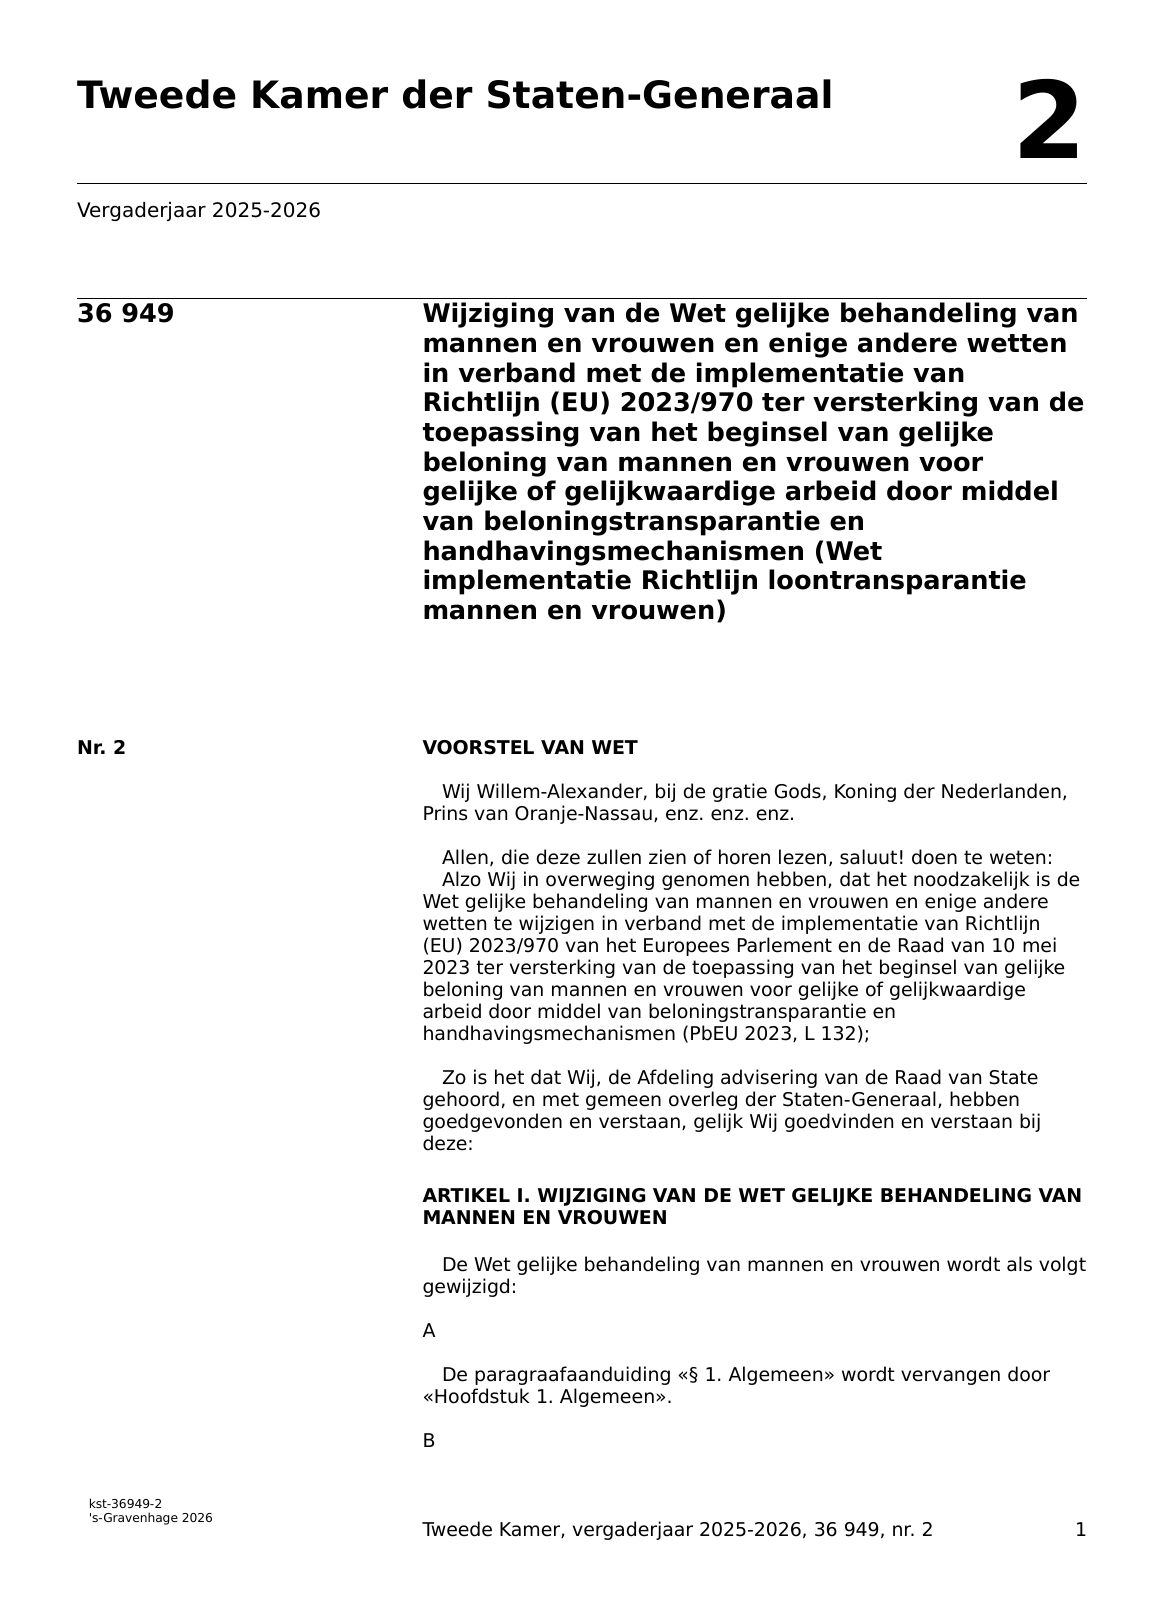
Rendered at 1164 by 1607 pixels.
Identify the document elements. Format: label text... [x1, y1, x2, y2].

text Zo is het dat Wij, de Afdeling advisering van de Raad van State gehoord, en met gemeen overleg der Staten-Generaal, hebben goedgevonden en verstaan, gelijk Wij goedvinden en verstaan bij deze: [422, 1067, 1087, 1155]
text A [422, 1320, 1087, 1342]
table_header Tweede Kamer der Staten-Generaal [77, 59, 886, 183]
subtitle Nr. 2 VOORSTEL VAN WET [77, 737, 1087, 758]
text kst-36949-2 [88, 1497, 323, 1511]
subtitle ARTIKEL I. WIJZIGING VAN DE WET GELIJKE BEHANDELING VAN MANNEN EN VROUWEN [422, 1185, 1087, 1229]
text 's-Gravenhage 2026 [88, 1511, 323, 1525]
text De paragraafaanduiding «§ 1. Algemeen» wordt vervangen door «Hoofdstuk 1. Algemeen». [422, 1364, 1087, 1408]
text Wij Willem-Alexander, bij de gratie Gods, Koning der Nederlanden, Prins van Oranje-Nassau, enz. enz. enz. [422, 781, 1087, 825]
subtitle 36 949 Wijziging van de Wet gelijke behandeling van mannen en vrouwen en enige andere wetten in verband met de implementatie van Richtlijn (EU) 2023/970 ter versterking van de toepassing van het beginsel van gelijke beloning van mannen en vrouwen voor gelijke of gelijkwaardige arbeid door middel van beloningstransparantie en handhavingsmechanismen (Wet implementatie Richtlijn loontransparantie mannen en vrouwen) [77, 299, 1087, 626]
text B [422, 1430, 1087, 1452]
text Alzo Wij in overweging genomen hebben, dat het noodzakelijk is de Wet gelijke behandeling van mannen en vrouwen en enige andere wetten te wijzigen in verband met de implementatie van Richtlijn (EU) 2023/970 van het Europees Parlement en de Raad van 10 mei 2023 ter versterking van de toepassing van het beginsel van gelijke beloning van mannen en vrouwen voor gelijke of gelijkwaardige arbeid door middel van beloningstransparantie en handhavingsmechanismen (PbEU 2023, L 132); [422, 869, 1087, 1045]
table_header 2 [886, 59, 1087, 183]
text De Wet gelijke behandeling van mannen en vrouwen wordt als volgt gewijzigd: [422, 1254, 1087, 1298]
text Allen, die deze zullen zien of horen lezen, saluut! doen te weten: [422, 847, 1087, 869]
table_cell Vergaderjaar 2025-2026 [77, 184, 1087, 298]
